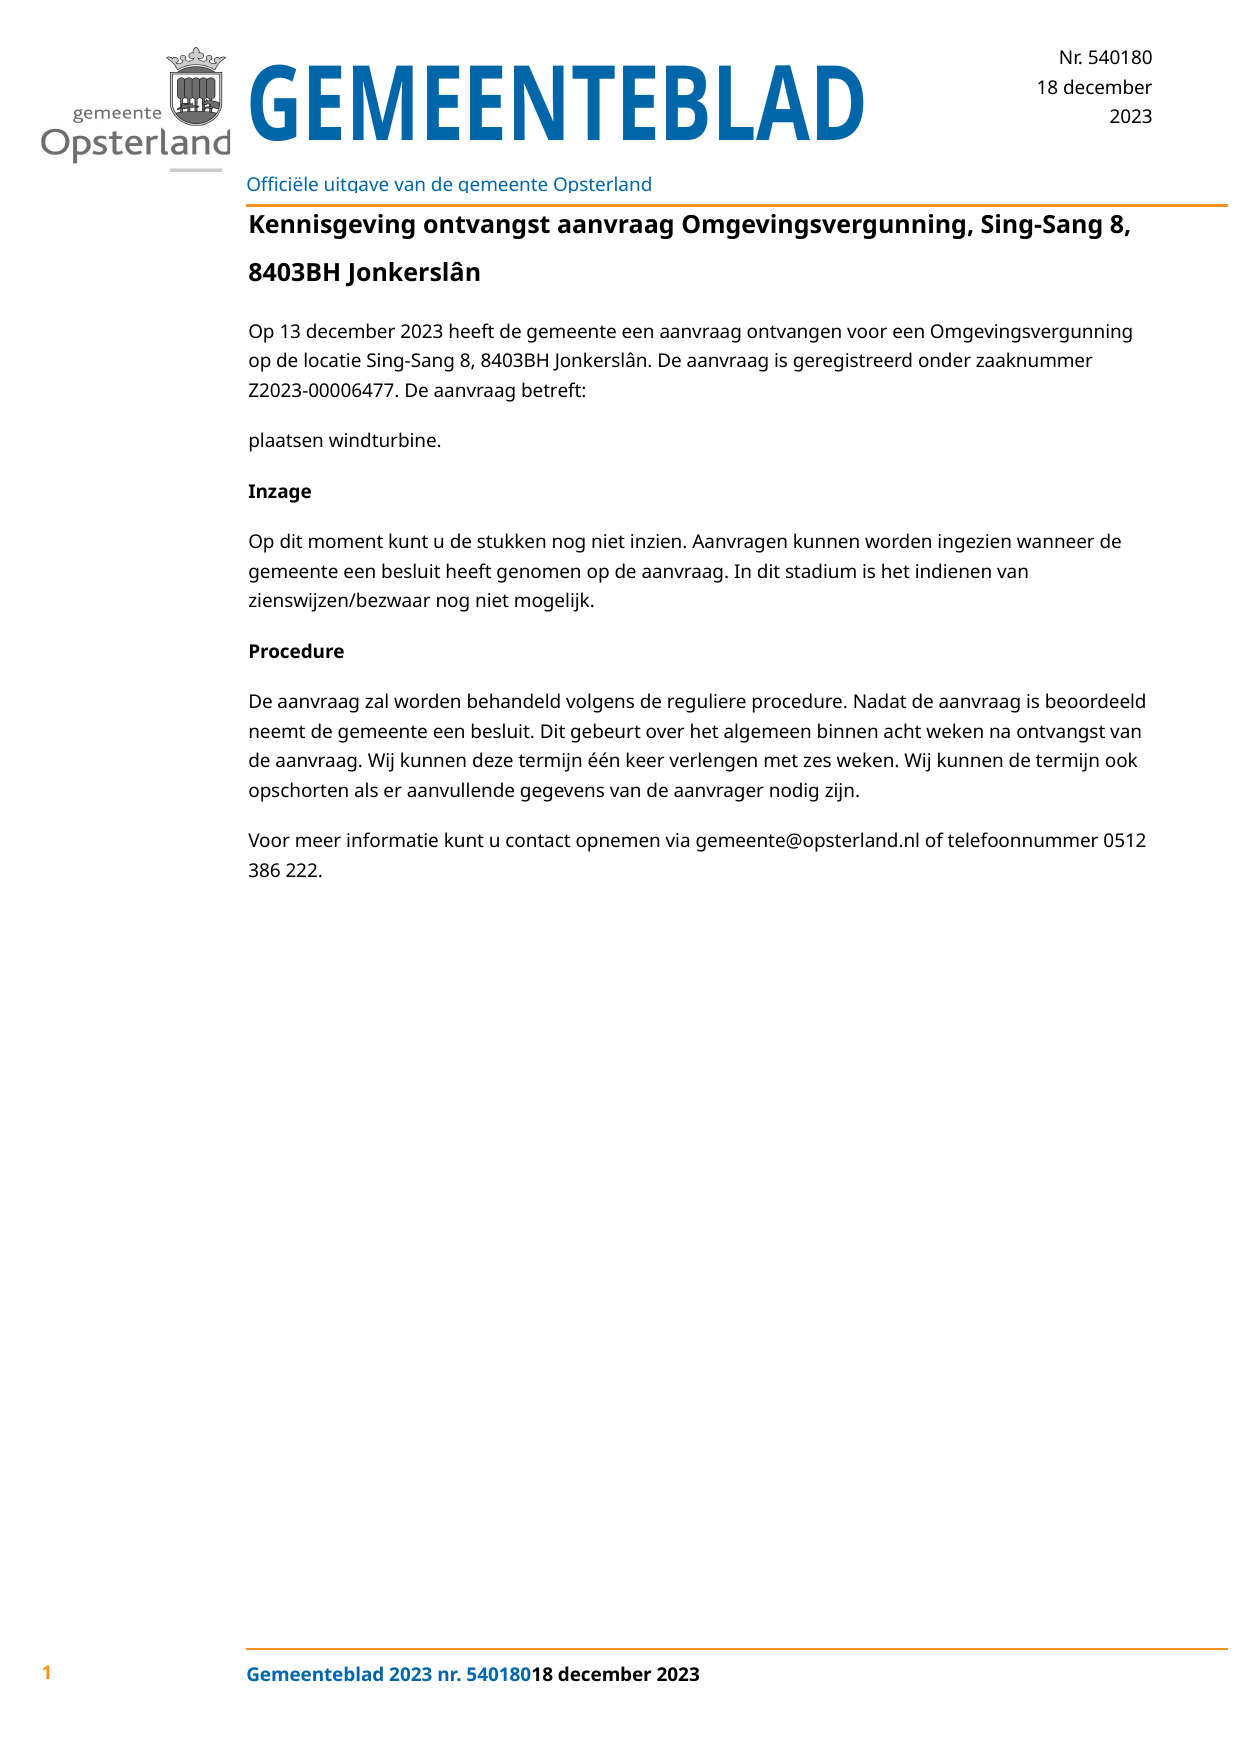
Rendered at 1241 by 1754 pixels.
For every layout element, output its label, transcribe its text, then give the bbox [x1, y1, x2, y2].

text plaatsen windturbine. [248, 427, 1152, 453]
text Op dit moment kunt u de stukken nog niet inzien. Aanvragen kunnen worden ingezien wanneer de gemeente een besluit heeft genomen op de aanvraag. In dit stadium is het indienen van zienswijzen/bezwaar nog niet mogelijk. [248, 528, 1152, 613]
text Op 13 december 2023 heeft de gemeente een aanvraag ontvangen voor een Omgevingsvergunning op de locatie Sing-Sang 8, 8403BH Jonkerslân. De aanvraag is geregistreerd onder zaaknummer Z2023-00006477. De aanvraag betreft: [248, 318, 1152, 403]
text Kennisgeving ontvangst aanvraag Omgevingsvergunning, Sing-Sang 8, 8403BH Jonkerslân [248, 207, 1152, 288]
text Voor meer informatie kunt u contact opnemen via gemeente@opsterland.nl of telefoonnummer 0512 386 222. [248, 827, 1152, 883]
text Inzage [248, 478, 1152, 504]
text Procedure [248, 638, 1152, 664]
text De aanvraag zal worden behandeld volgens de reguliere procedure. Nadat de aanvraag is beoordeeld neemt de gemeente een besluit. Dit gebeurt over het algemeen binnen acht weken na ontvangst van de aanvraag. Wij kunnen deze termijn één keer verlengen met zes weken. Wij kunnen de termijn ook opschorten als er aanvullende gegevens van de aanvrager nodig zijn. [248, 688, 1152, 803]
picture [41, 47, 231, 172]
